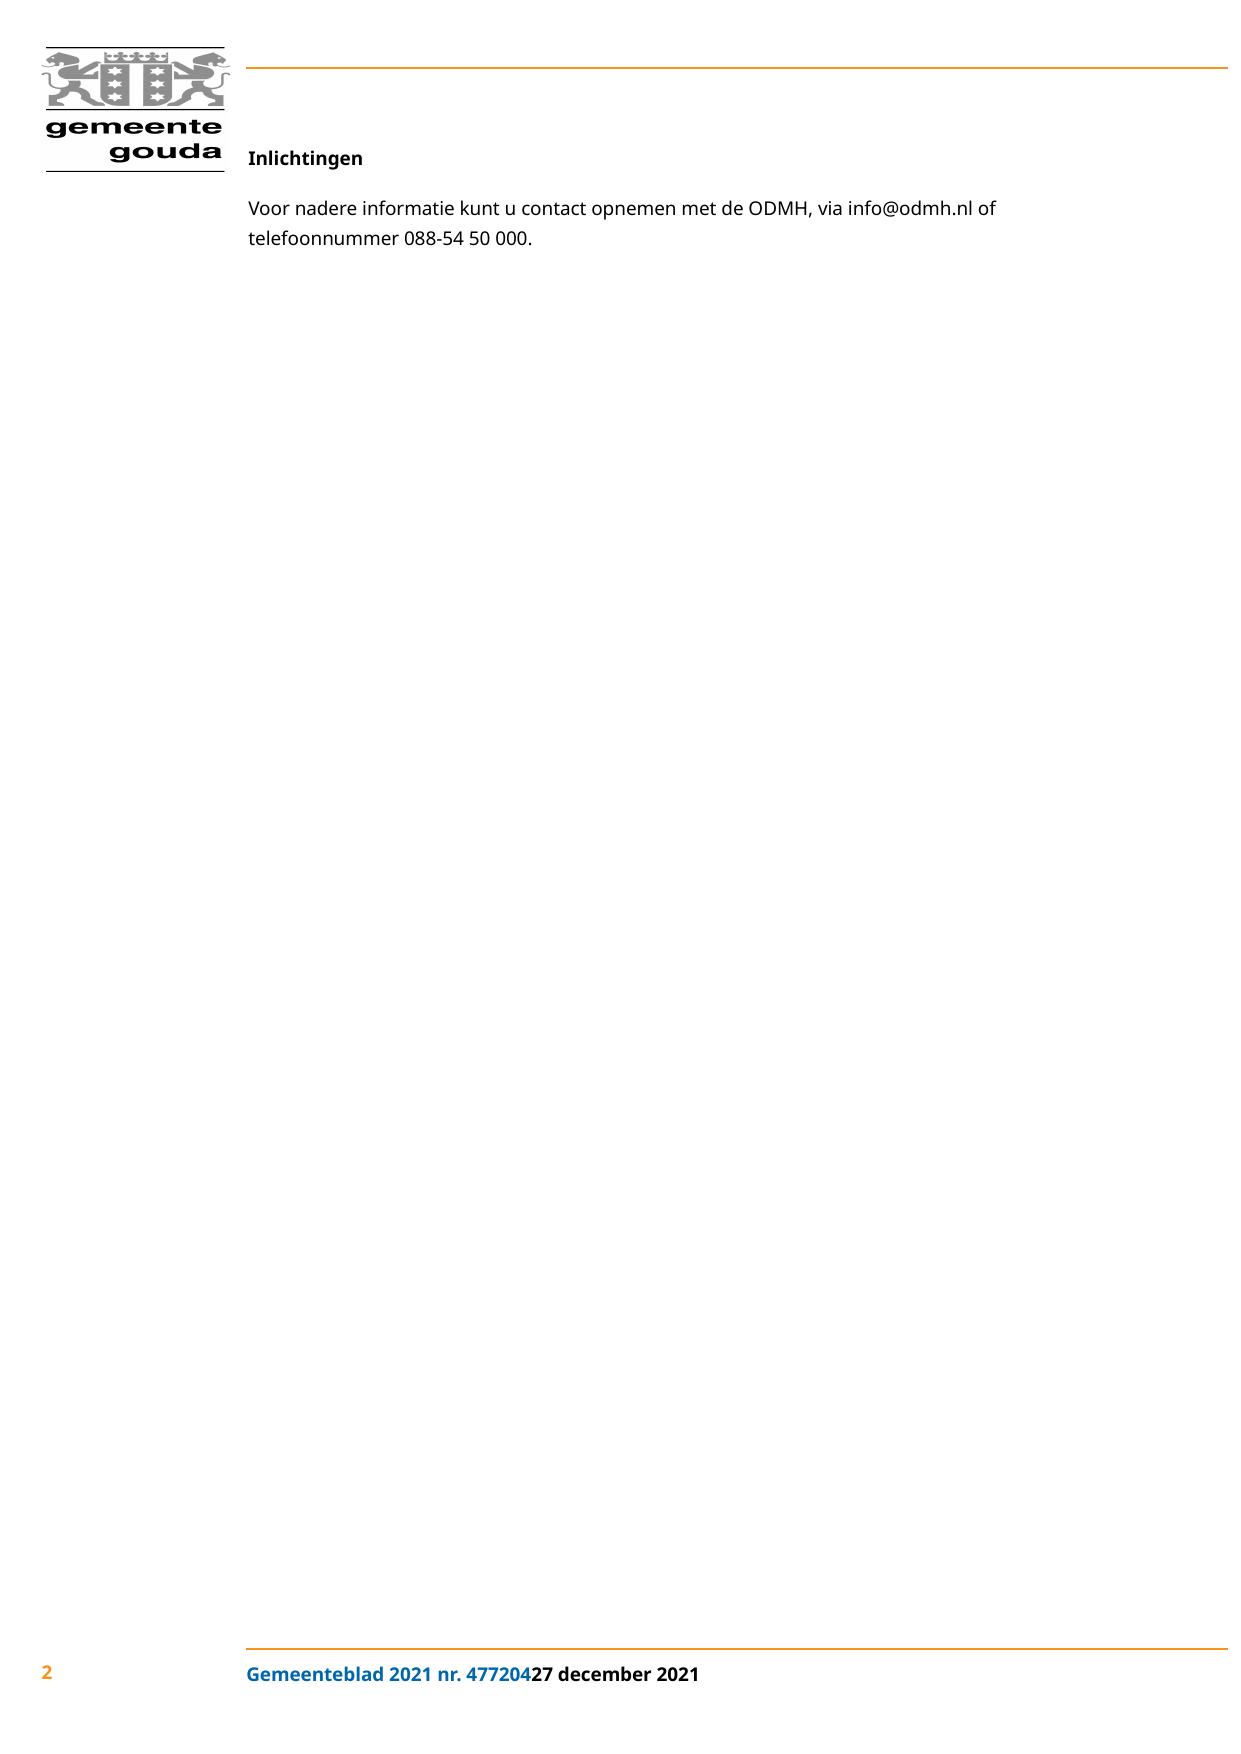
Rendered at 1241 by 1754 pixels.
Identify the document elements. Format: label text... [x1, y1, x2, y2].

text Voor nadere informatie kunt u contact opnemen met de ODMH, via info@odmh.nl of telefoonnummer 088-54 50 000. [248, 196, 1152, 251]
text Inlichtingen [248, 145, 1152, 171]
picture [41, 47, 231, 172]
